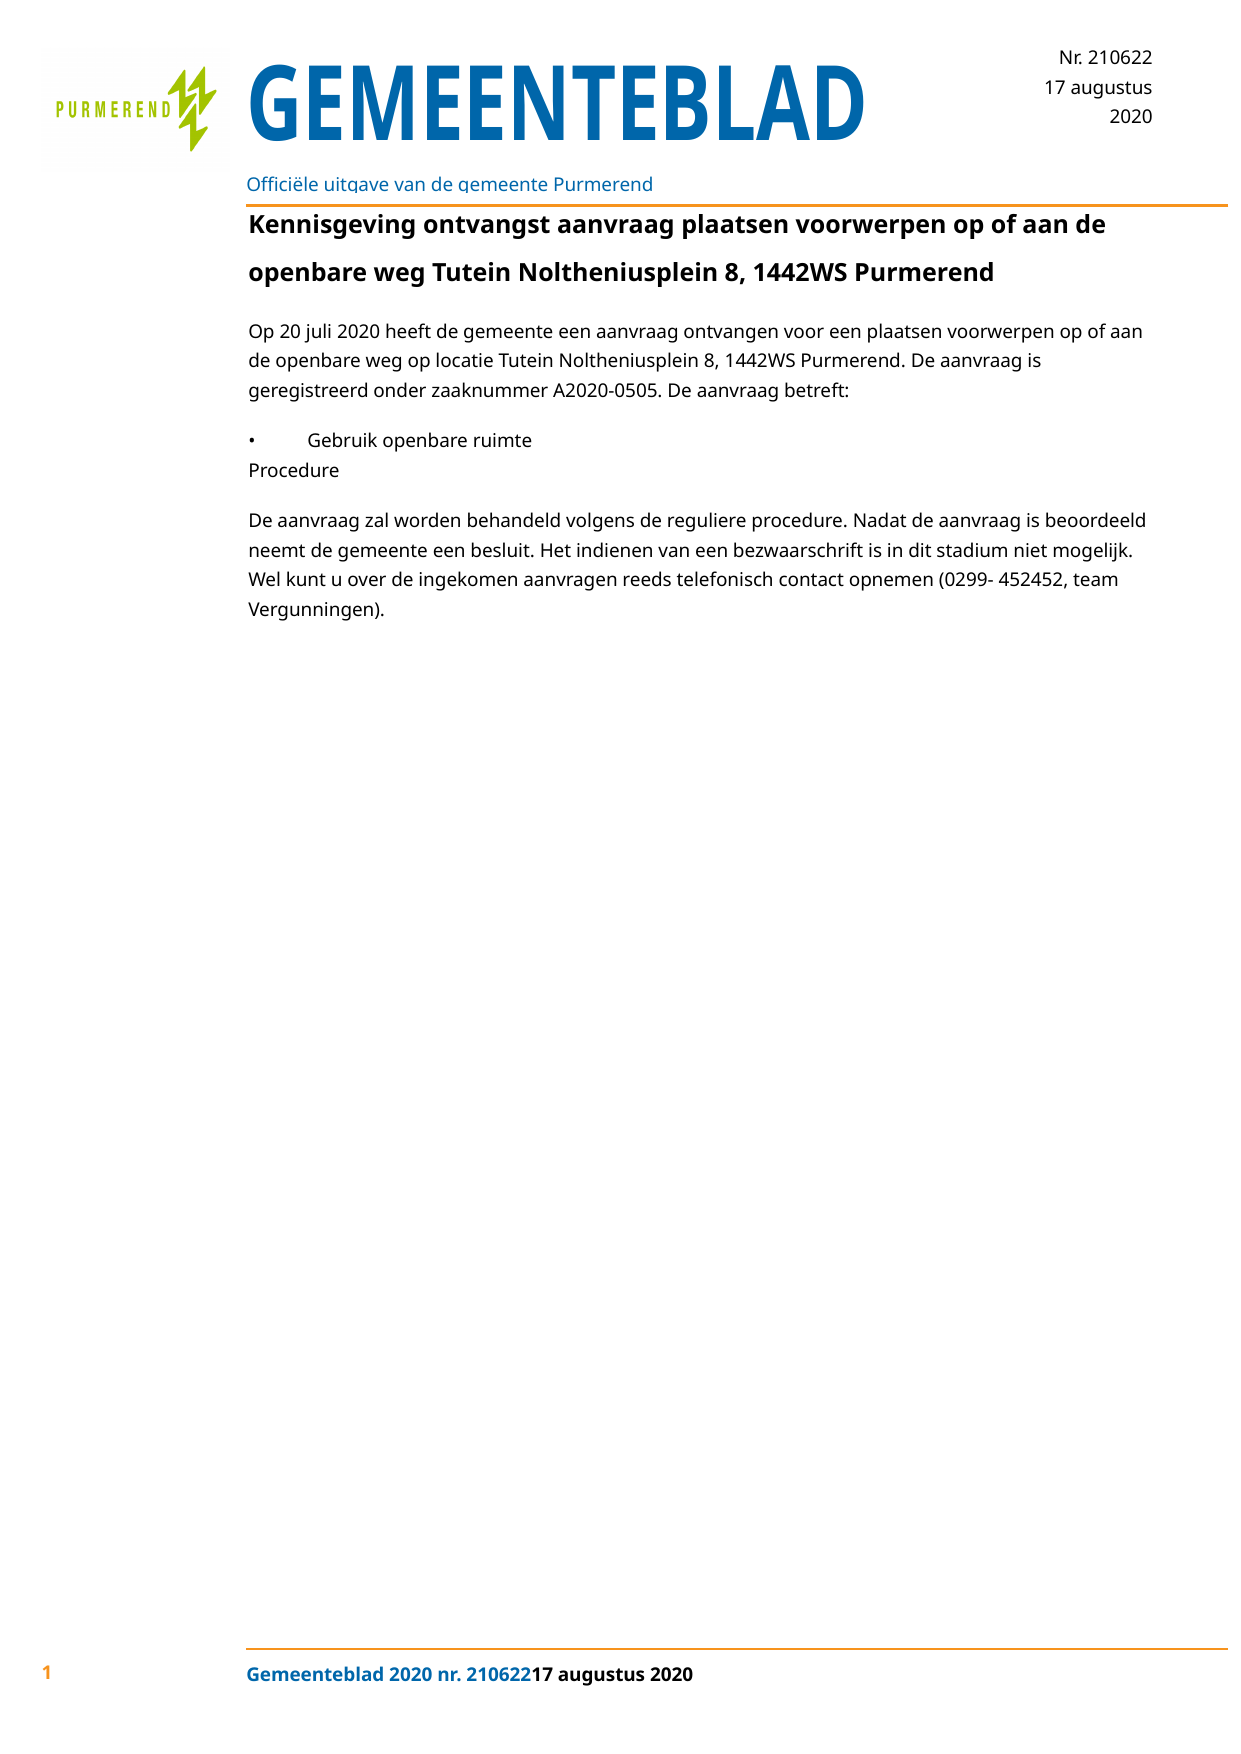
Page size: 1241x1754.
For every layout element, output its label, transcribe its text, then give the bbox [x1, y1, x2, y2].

list Gebruik openbare ruimte [248, 427, 1152, 453]
picture [41, 47, 231, 172]
text De aanvraag zal worden behandeld volgens de reguliere procedure. Nadat de aanvraag is beoordeeld neemt de gemeente een besluit. Het indienen van een bezwaarschrift is in dit stadium niet mogelijk. Wel kunt u over de ingekomen aanvragen reeds telefonisch contact opnemen (0299- 452452, team Vergunningen). [248, 507, 1152, 622]
text Op 20 juli 2020 heeft de gemeente een aanvraag ontvangen voor een plaatsen voorwerpen op of aan de openbare weg op locatie Tutein Noltheniusplein 8, 1442WS Purmerend. De aanvraag is geregistreerd onder zaaknummer A2020-0505. De aanvraag betreft: [248, 318, 1152, 403]
text Procedure [248, 457, 1152, 483]
text Kennisgeving ontvangst aanvraag plaatsen voorwerpen op of aan de openbare weg Tutein Noltheniusplein 8, 1442WS Purmerend [248, 207, 1152, 288]
